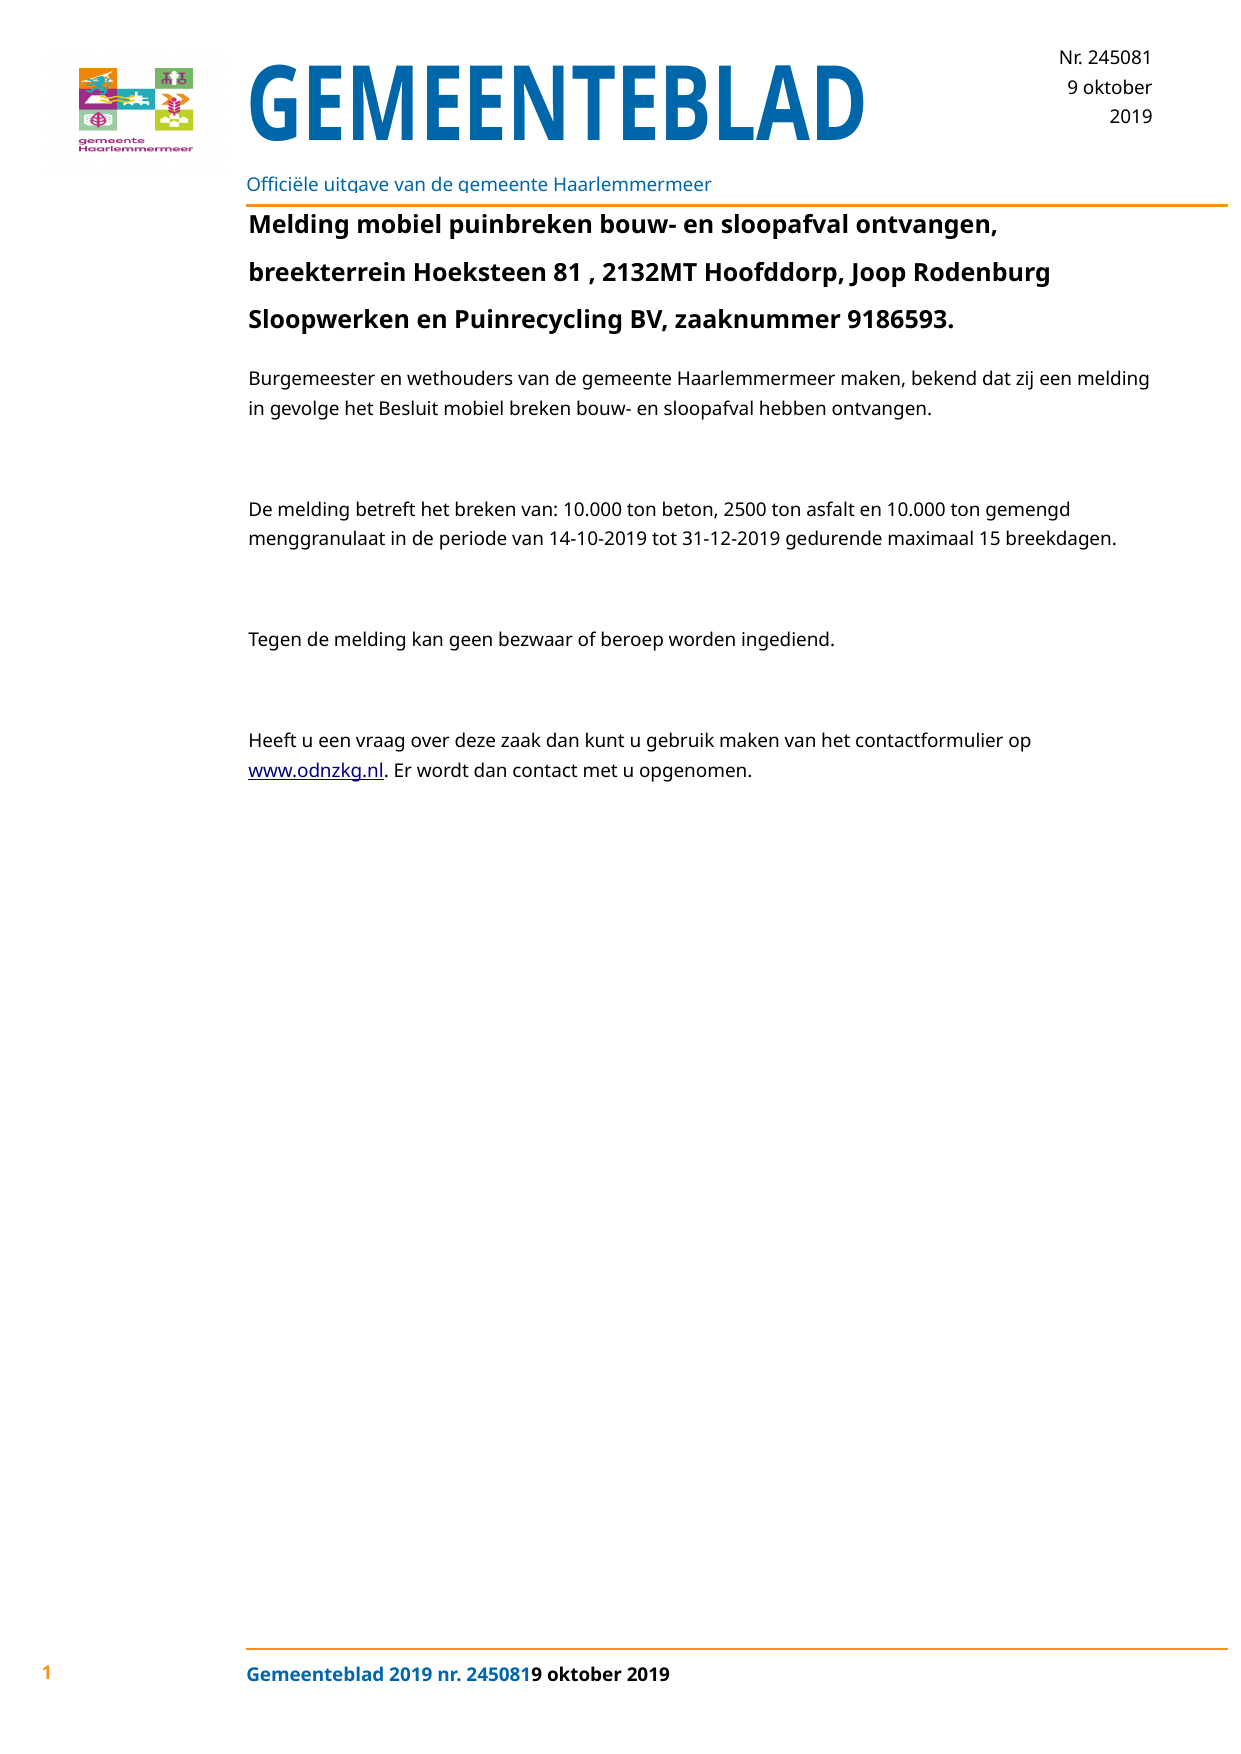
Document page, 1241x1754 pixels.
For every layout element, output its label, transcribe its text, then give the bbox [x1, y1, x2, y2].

picture [41, 47, 231, 172]
text De melding betreft het breken van: 10.000 ton beton, 2500 ton asfalt en 10.000 ton gemengd menggranulaat in de periode van 14-10-2019 tot 31-12-2019 gedurende maximaal 15 breekdagen. [248, 496, 1152, 551]
text Tegen de melding kan geen bezwaar of beroep worden ingediend. [248, 626, 1152, 652]
text Melding mobiel puinbreken bouw- en sloopafval ontvangen, breekterrein Hoeksteen 81 , 2132MT Hoofddorp, Joop Rodenburg Sloopwerken en Puinrecycling BV, zaaknummer 9186593. [248, 207, 1152, 336]
text Burgemeester en wethouders van de gemeente Haarlemmermeer maken, bekend dat zij een melding in gevolge het Besluit mobiel breken bouw- en sloopafval hebben ontvangen. [248, 366, 1152, 421]
text Heeft u een vraag over deze zaak dan kunt u gebruik maken van het contactformulier op www.odnzkg.nl. Er wordt dan contact met u opgenomen. [248, 727, 1152, 782]
